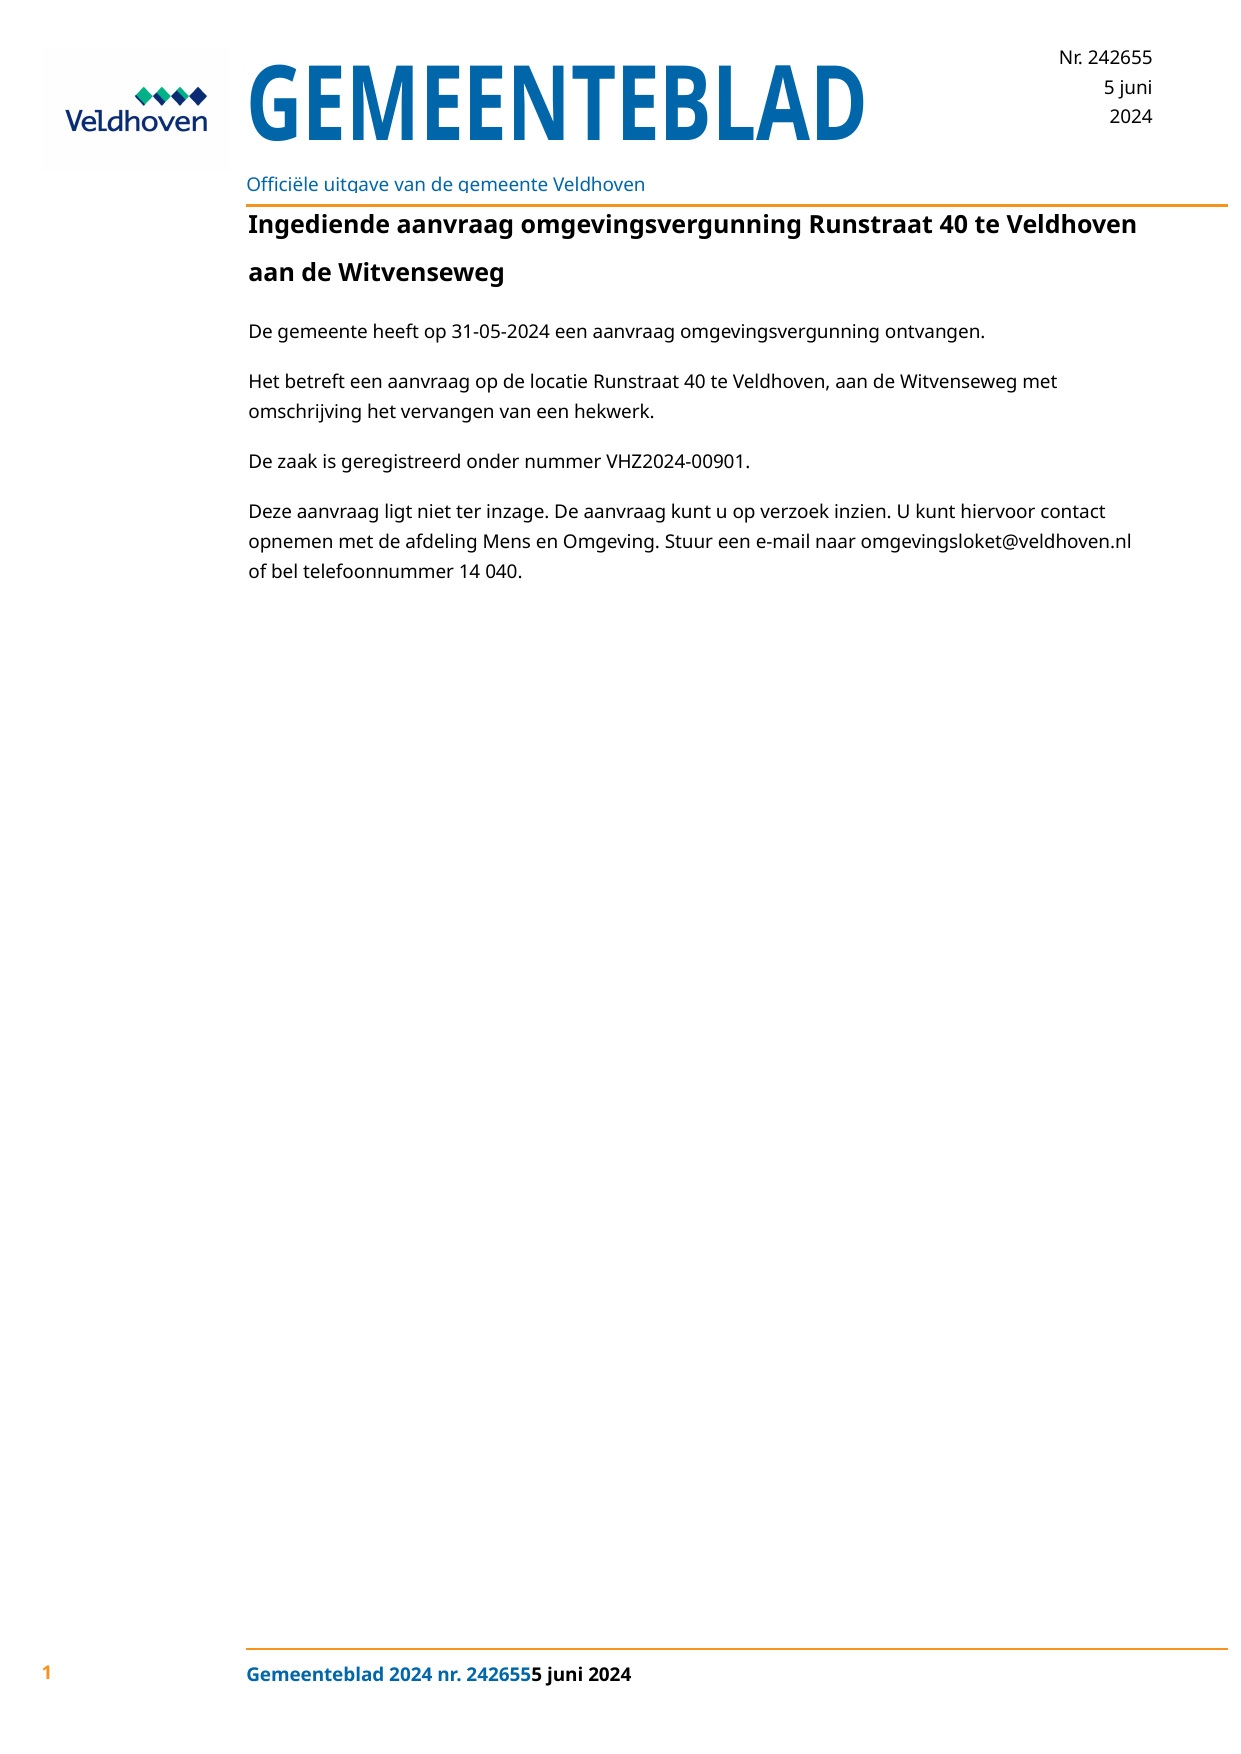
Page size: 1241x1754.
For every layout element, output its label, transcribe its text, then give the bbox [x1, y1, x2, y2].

text Het betreft een aanvraag op de locatie Runstraat 40 te Veldhoven, aan de Witvenseweg met omschrijving het vervangen van een hekwerk. [248, 368, 1152, 424]
text Ingediende aanvraag omgevingsvergunning Runstraat 40 te Veldhoven aan de Witvenseweg [248, 207, 1152, 288]
text De gemeente heeft op 31-05-2024 een aanvraag omgevingsvergunning ontvangen. [248, 318, 1152, 344]
picture [41, 47, 231, 172]
text De zaak is geregistreerd onder nummer VHZ2024-00901. [248, 448, 1152, 474]
text Deze aanvraag ligt niet ter inzage. De aanvraag kunt u op verzoek inzien. U kunt hiervoor contact opnemen met de afdeling Mens en Omgeving. Stuur een e-mail naar omgevingsloket@veldhoven.nl of bel telefoonnummer 14 040. [248, 499, 1152, 584]
